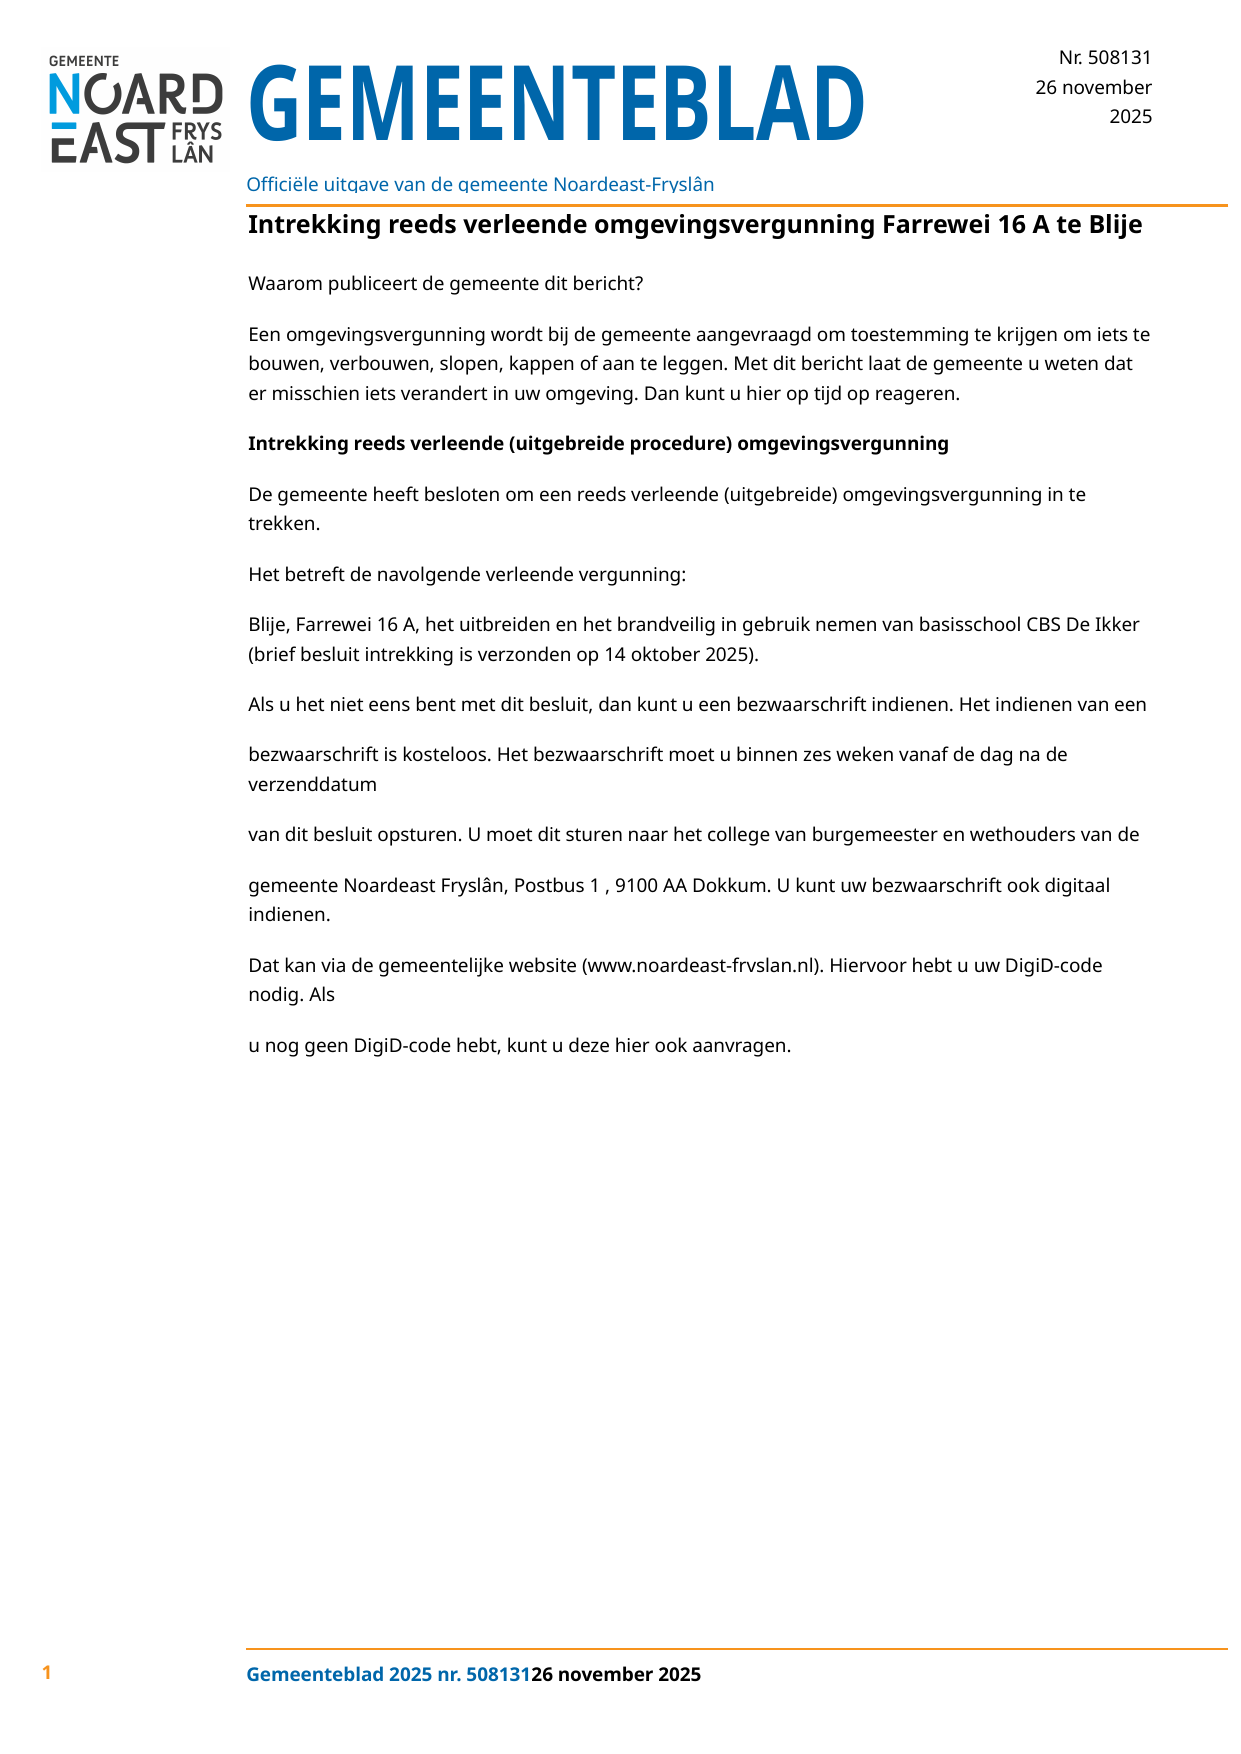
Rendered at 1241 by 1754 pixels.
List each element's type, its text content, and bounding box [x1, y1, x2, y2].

picture [41, 47, 231, 172]
text Een omgevingsvergunning wordt bij de gemeente aangevraagd om toestemming te krijgen om iets te bouwen, verbouwen, slopen, kappen of aan te leggen. Met dit bericht laat de gemeente u weten dat er misschien iets verandert in uw omgeving. Dan kunt u hier op tijd op reageren. [248, 321, 1152, 406]
text Intrekking reeds verleende omgevingsvergunning Farrewei 16 A te Blije [248, 207, 1152, 241]
text gemeente Noardeast Fryslân, Postbus 1 , 9100 AA Dokkum. U kunt uw bezwaarschrift ook digitaal indienen. [248, 872, 1152, 927]
text De gemeente heeft besloten om een reeds verleende (uitgebreide) omgevingsvergunning in te trekken. [248, 481, 1152, 536]
text bezwaarschrift is kosteloos. Het bezwaarschrift moet u binnen zes weken vanaf de dag na de verzenddatum [248, 742, 1152, 797]
text Het betreft de navolgende verleende vergunning: [248, 561, 1152, 586]
text Als u het niet eens bent met dit besluit, dan kunt u een bezwaarschrift indienen. Het indienen van een [248, 691, 1152, 717]
text Waarom publiceert de gemeente dit bericht? [248, 270, 1152, 296]
text Blije, Farrewei 16 A, het uitbreiden en het brandveilig in gebruik nemen van basisschool CBS De Ikker (brief besluit intrekking is verzonden op 14 oktober 2025). [248, 611, 1152, 666]
text u nog geen DigiD-code hebt, kunt u deze hier ook aanvragen. [248, 1032, 1152, 1058]
text Intrekking reeds verleende (uitgebreide procedure) omgevingsvergunning [248, 430, 1152, 456]
text van dit besluit opsturen. U moet dit sturen naar het college van burgemeester en wethouders van de [248, 822, 1152, 847]
text Dat kan via de gemeentelijke website (www.noardeast-frvslan.nl). Hiervoor hebt u uw DigiD-code nodig. Als [248, 952, 1152, 1007]
